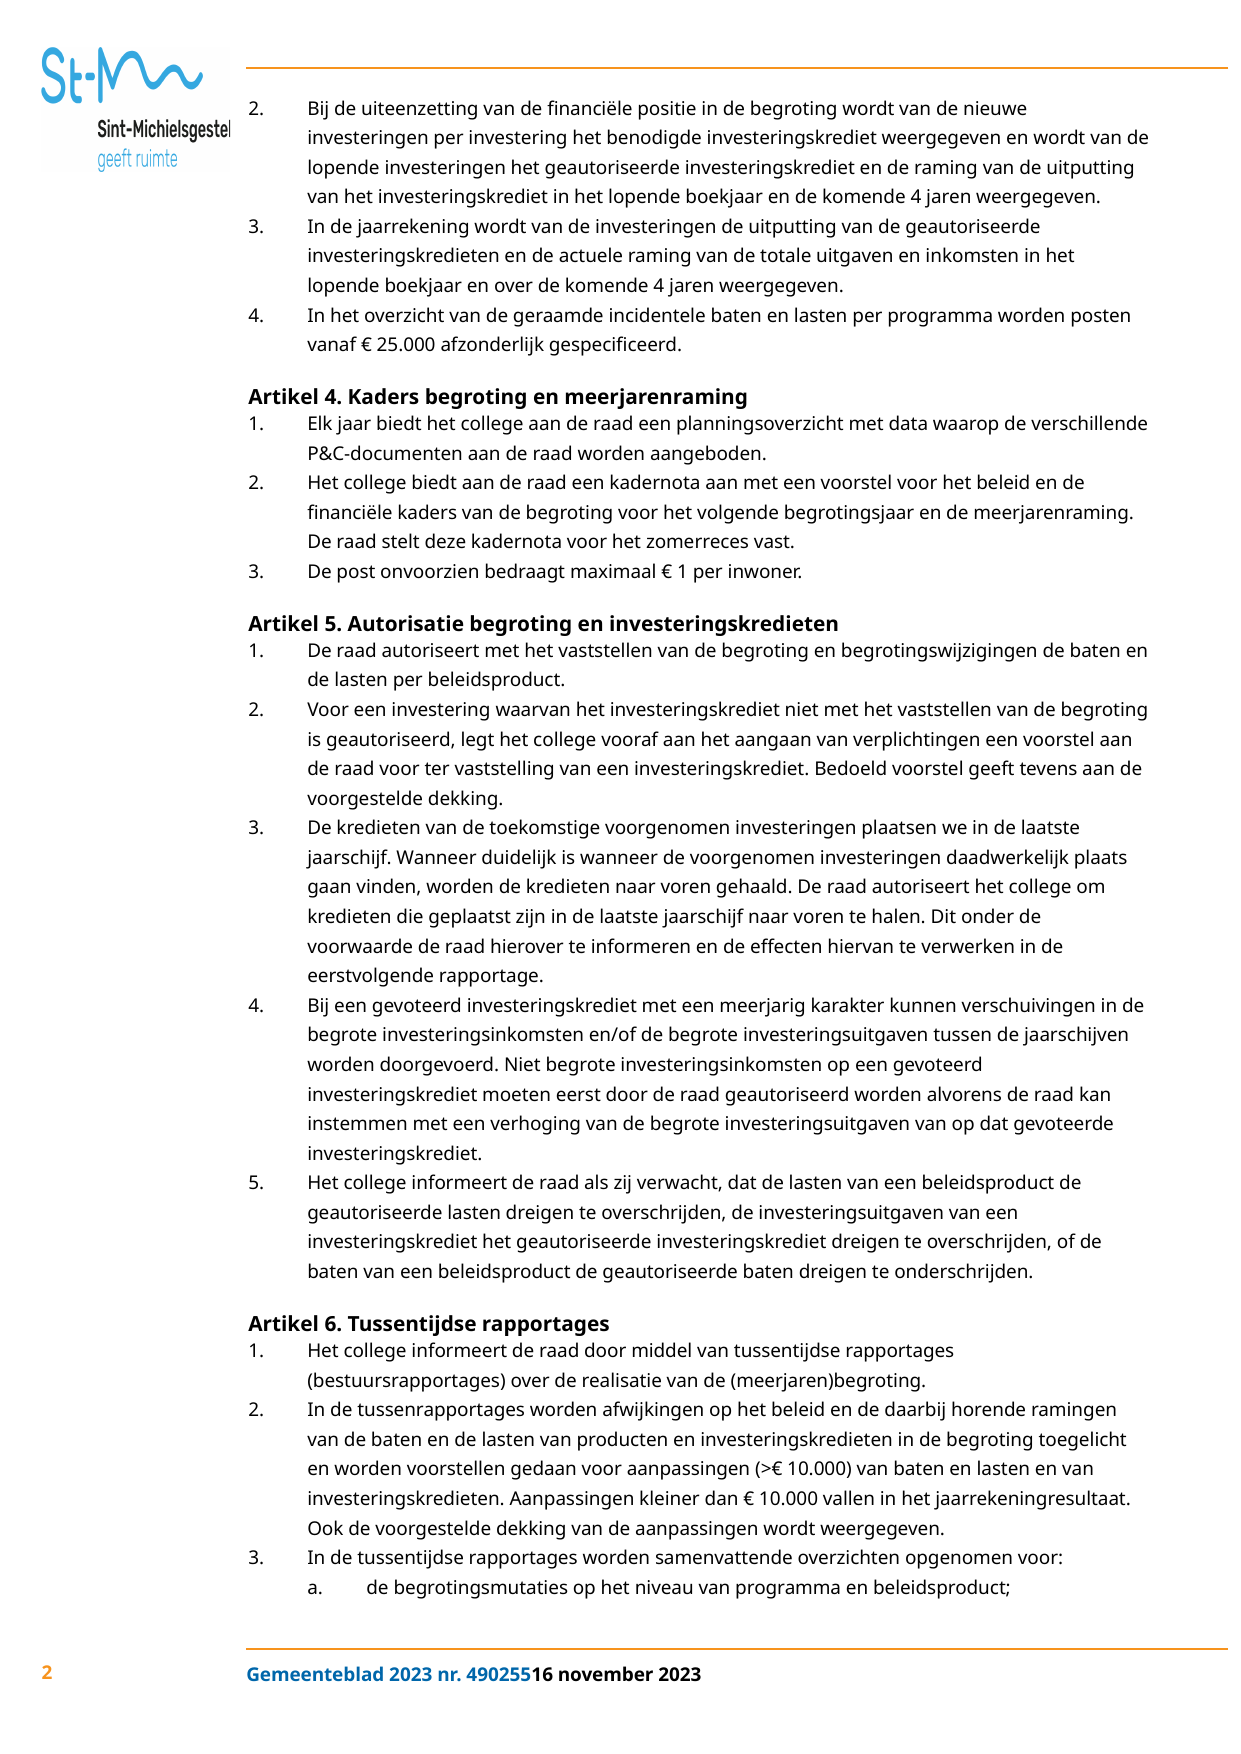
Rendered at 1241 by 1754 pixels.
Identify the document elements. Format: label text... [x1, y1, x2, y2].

list Het college informeert de raad als zij verwacht, dat de lasten van een beleidsproduct de geautoriseerde lasten dreigen te overschrijden, de investeringsuitgaven van een investeringskrediet het geautoriseerde investeringskrediet dreigen te overschrijden, of de baten van een beleidsproduct de geautoriseerde baten dreigen te onderschrijden. [248, 1169, 1152, 1284]
list Voor een investering waarvan het investeringskrediet niet met het vaststellen van de begroting is geautoriseerd, legt het college vooraf aan het aangaan van verplichtingen een voorstel aan de raad voor ter vaststelling van een investeringskrediet. Bedoeld voorstel geeft tevens aan de voorgestelde dekking. [248, 696, 1152, 811]
text Artikel 5. Autorisatie begroting en investeringskredieten [248, 609, 1152, 637]
list In het overzicht van de geraamde incidentele baten en lasten per programma worden posten vanaf € 25.000 afzonderlijk gespecificeerd. [248, 302, 1152, 357]
list De raad autoriseert met het vaststellen van de begroting en begrotingswijzigingen de baten en de lasten per beleidsproduct. [248, 637, 1152, 692]
list Bij een gevoteerd investeringskrediet met een meerjarig karakter kunnen verschuivingen in de begrote investeringsinkomsten en/of de begrote investeringsuitgaven tussen de jaarschijven worden doorgevoerd. Niet begrote investeringsinkomsten op een gevoteerd investeringskrediet moeten eerst door de raad geautoriseerd worden alvorens de raad kan instemmen met een verhoging van de begrote investeringsuitgaven van op dat gevoteerde investeringskrediet. [248, 992, 1152, 1166]
picture [41, 47, 231, 172]
list De post onvoorzien bedraagt maximaal € 1 per inwoner. [248, 558, 1152, 584]
list In de jaarrekening wordt van de investeringen de uitputting van de geautoriseerde investeringskredieten en de actuele raming van de totale uitgaven en inkomsten in het lopende boekjaar en over de komende 4 jaren weergegeven. [248, 213, 1152, 298]
list In de tussentijdse rapportages worden samenvattende overzichten opgenomen voor: [248, 1544, 1152, 1570]
text Artikel 6. Tussentijdse rapportages [248, 1309, 1152, 1337]
list Het college biedt aan de raad een kadernota aan met een voorstel voor het beleid en de financiële kaders van de begroting voor het volgende begrotingsjaar en de meerjarenraming. De raad stelt deze kadernota voor het zomerreces vast. [248, 469, 1152, 554]
text Artikel 4. Kaders begroting en meerjarenraming [248, 382, 1152, 410]
list Het college informeert de raad door middel van tussentijdse rapportages (bestuursrapportages) over de realisatie van de (meerjaren)begroting. [248, 1337, 1152, 1392]
list de begrotingsmutaties op het niveau van programma en beleidsproduct; [307, 1574, 1152, 1599]
list Bij de uiteenzetting van de financiële positie in de begroting wordt van de nieuwe investeringen per investering het benodigde investeringskrediet weergegeven en wordt van de lopende investeringen het geautoriseerde investeringskrediet en de raming van de uitputting van het investeringskrediet in het lopende boekjaar en de komende 4 jaren weergegeven. [248, 95, 1152, 209]
list De kredieten van de toekomstige voorgenomen investeringen plaatsen we in de laatste jaarschijf. Wanneer duidelijk is wanneer de voorgenomen investeringen daadwerkelijk plaats gaan vinden, worden de kredieten naar voren gehaald. De raad autoriseert het college om kredieten die geplaatst zijn in de laatste jaarschijf naar voren te halen. Dit onder de voorwaarde de raad hierover te informeren en de effecten hiervan te verwerken in de eerstvolgende rapportage. [248, 814, 1152, 988]
list Elk jaar biedt het college aan de raad een planningsoverzicht met data waarop de verschillende P&C-documenten aan de raad worden aangeboden. [248, 410, 1152, 466]
list In de tussenrapportages worden afwijkingen op het beleid en de daarbij horende ramingen van de baten en de lasten van producten en investeringskredieten in de begroting toegelicht en worden voorstellen gedaan voor aanpassingen (>€ 10.000) van baten en lasten en van investeringskredieten. Aanpassingen kleiner dan € 10.000 vallen in het jaarrekeningresultaat. Ook de voorgestelde dekking van de aanpassingen wordt weergegeven. [248, 1396, 1152, 1540]
